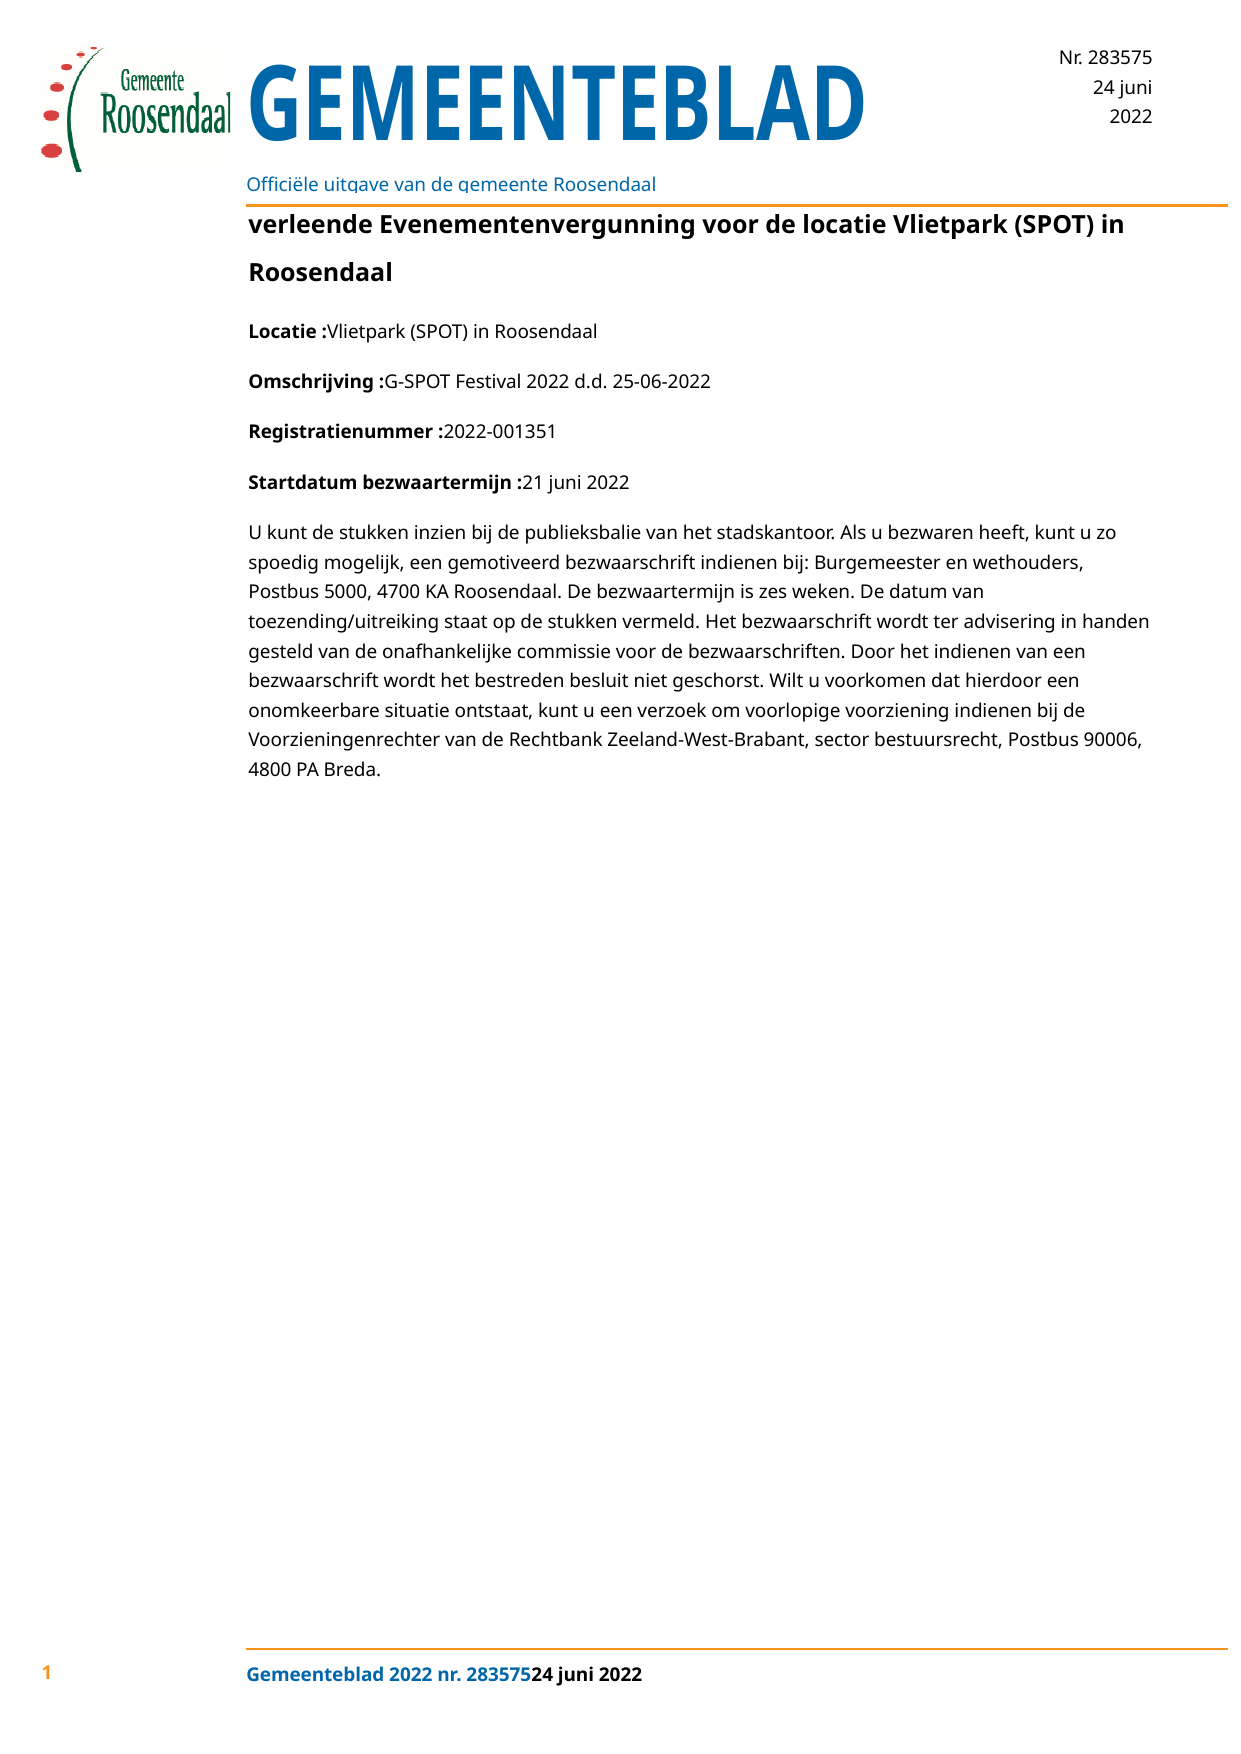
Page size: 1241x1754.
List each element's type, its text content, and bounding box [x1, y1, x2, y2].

picture [41, 47, 231, 172]
text U kunt de stukken inzien bij de publieksbalie van het stadskantoor. Als u bezwaren heeft, kunt u zo spoedig mogelijk, een gemotiveerd bezwaarschrift indienen bij: Burgemeester en wethouders, Postbus 5000, 4700 KA Roosendaal. De bezwaartermijn is zes weken. De datum van toezending/uitreiking staat op de stukken vermeld. Het bezwaarschrift wordt ter advisering in handen gesteld van de onafhankelijke commissie voor de bezwaarschriften. Door het indienen van een bezwaarschrift wordt het bestreden besluit niet geschorst. Wilt u voorkomen dat hierdoor een onomkeerbare situatie ontstaat, kunt u een verzoek om voorlopige voorziening indienen bij de Voorzieningenrechter van de Rechtbank Zeeland-West-Brabant, sector bestuursrecht, Postbus 90006, 4800 PA Breda. [248, 519, 1152, 782]
text Startdatum bezwaartermijn :21 juni 2022 [248, 469, 1152, 495]
text Locatie :Vlietpark (SPOT) in Roosendaal [248, 318, 1152, 344]
text Registratienummer :2022-001351 [248, 419, 1152, 444]
text Omschrijving :G-SPOT Festival 2022 d.d. 25-06-2022 [248, 368, 1152, 394]
text verleende Evenementenvergunning voor de locatie Vlietpark (SPOT) in Roosendaal [248, 207, 1152, 288]
